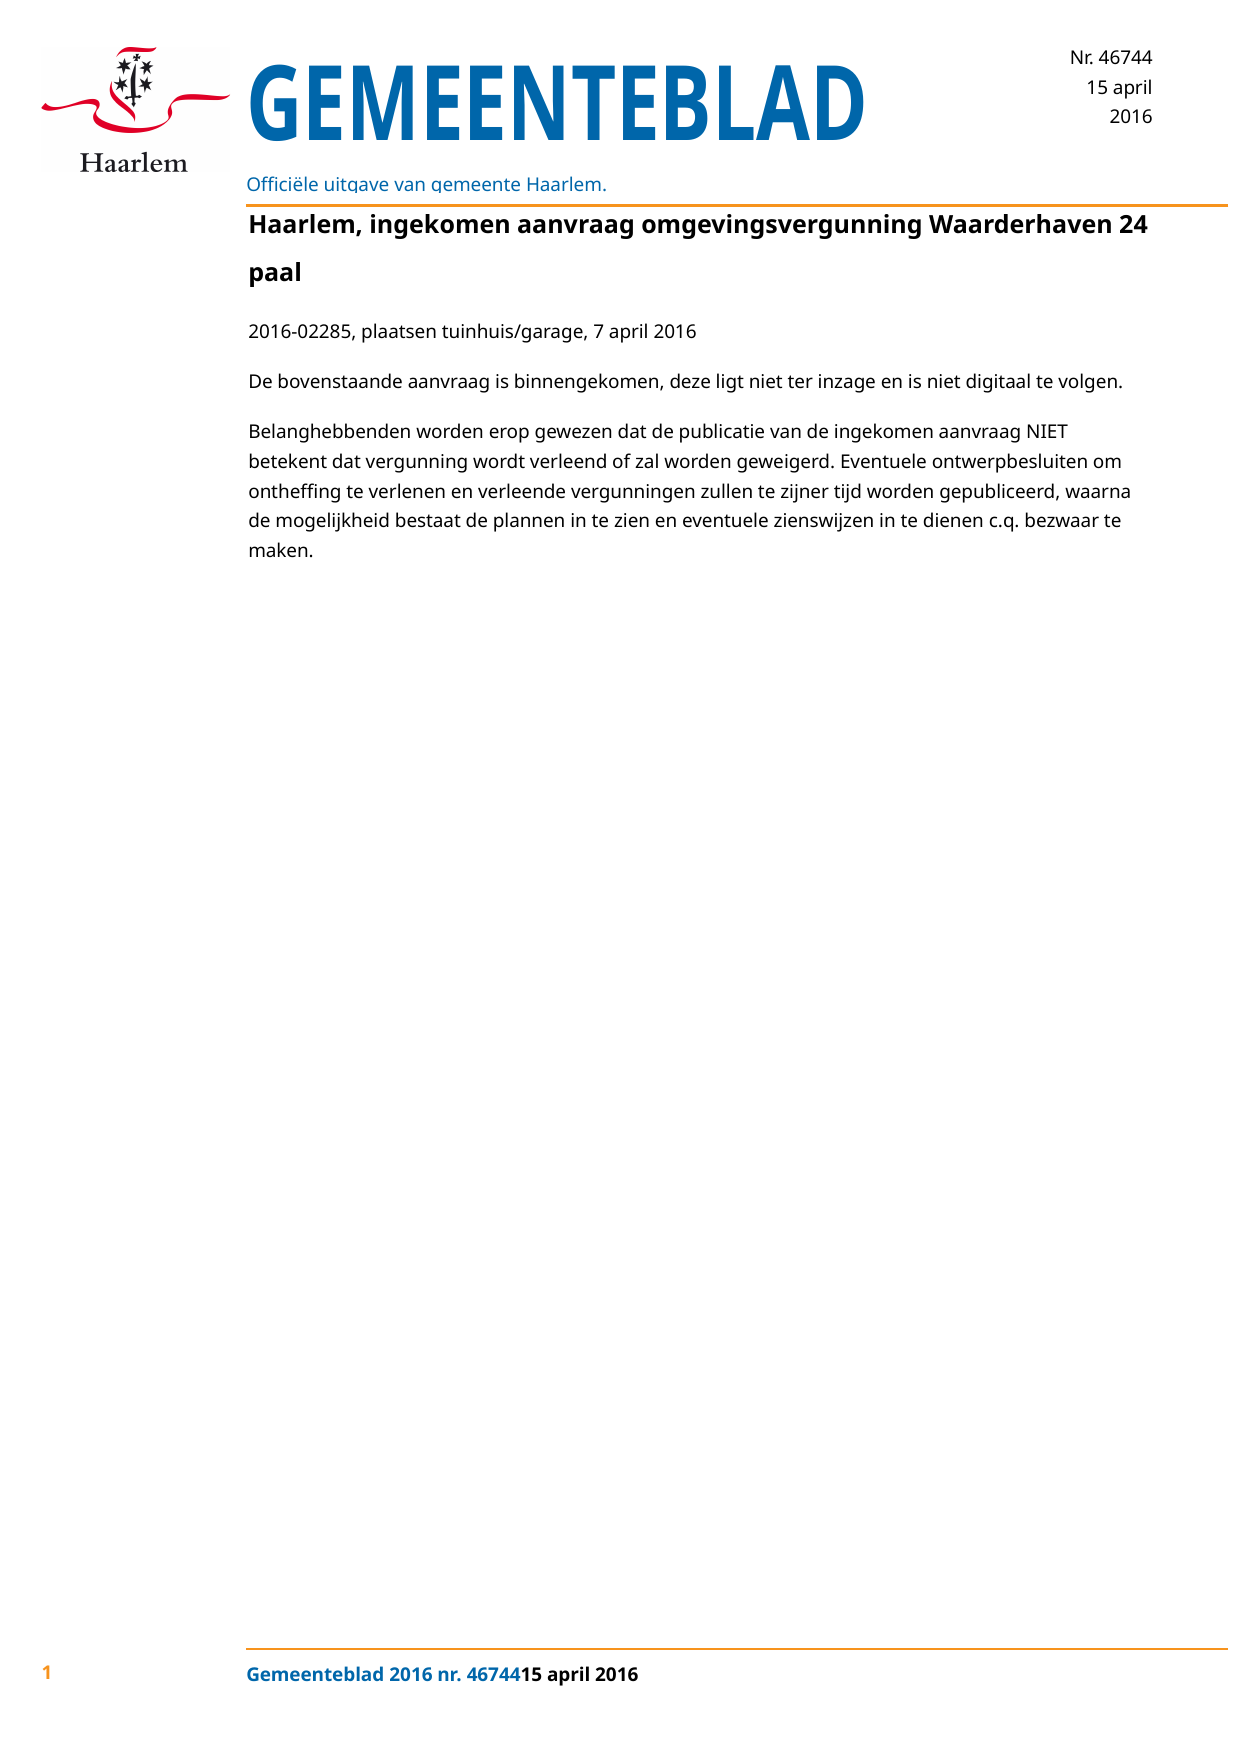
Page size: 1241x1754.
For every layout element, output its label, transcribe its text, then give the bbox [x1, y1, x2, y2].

picture [41, 47, 231, 172]
text Haarlem, ingekomen aanvraag omgevingsvergunning Waarderhaven 24 paal [248, 207, 1152, 288]
text De bovenstaande aanvraag is binnengekomen, deze ligt niet ter inzage en is niet digitaal te volgen. [248, 368, 1152, 394]
text Belanghebbenden worden erop gewezen dat de publicatie van de ingekomen aanvraag NIET betekent dat vergunning wordt verleend of zal worden geweigerd. Eventuele ontwerpbesluiten om ontheffing te verlenen en verleende vergunningen zullen te zijner tijd worden gepubliceerd, waarna de mogelijkheid bestaat de plannen in te zien en eventuele zienswijzen in te dienen c.q. bezwaar te maken. [248, 419, 1152, 563]
text 2016-02285, plaatsen tuinhuis/garage, 7 april 2016 [248, 318, 1152, 344]
